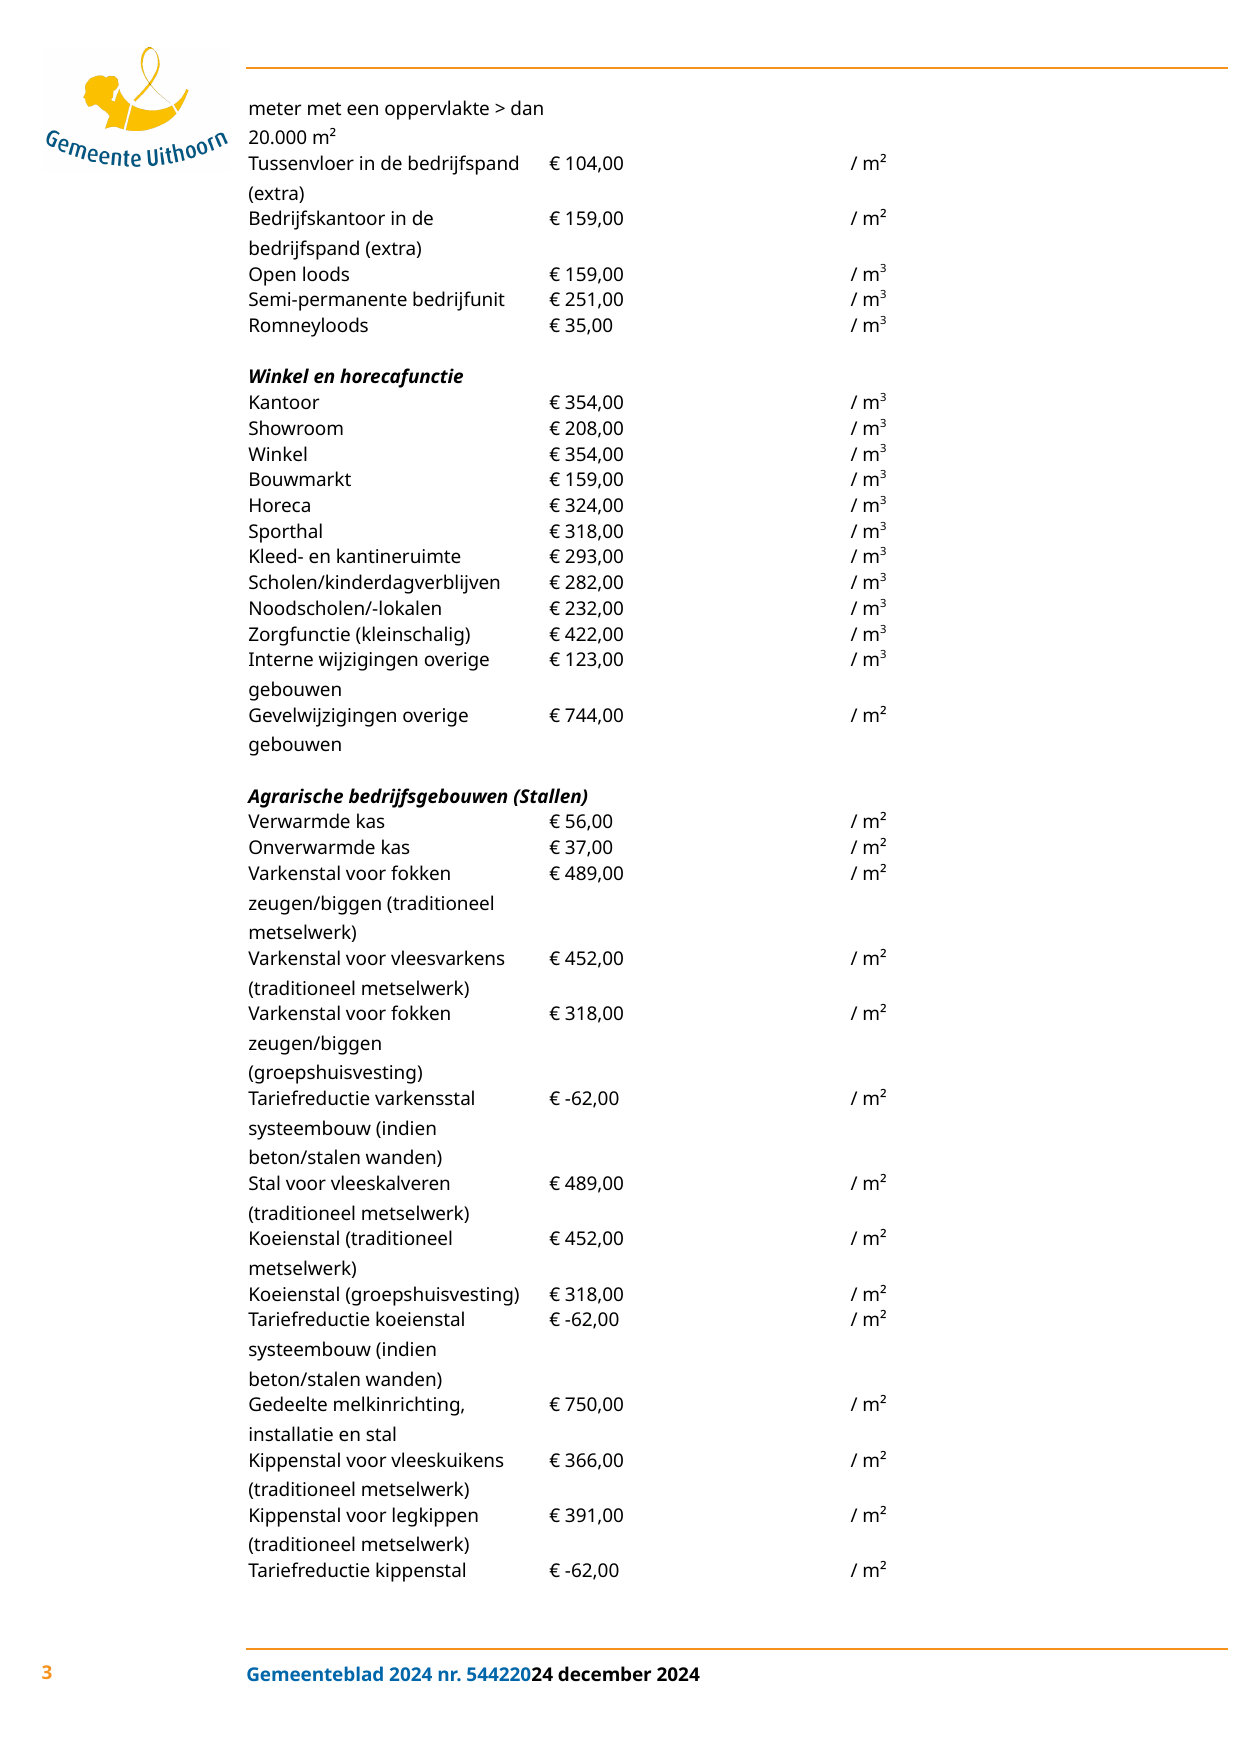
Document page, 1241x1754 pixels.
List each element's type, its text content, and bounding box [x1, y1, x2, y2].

table_cell € 452,00 [549, 945, 850, 1000]
table_cell Noodscholen/-lokalen [248, 595, 549, 621]
table_cell Onverwarmde kas [248, 835, 549, 860]
table_cell Kantoor [248, 389, 549, 415]
table_cell € 354,00 [549, 441, 850, 467]
table_cell / m3 [850, 544, 1152, 569]
table_cell € 318,00 [549, 1000, 850, 1085]
table_cell / m3 [850, 312, 1152, 338]
table_cell Gedeelte melkinrichting, installatie en stal [248, 1391, 549, 1447]
table_cell / m² [850, 1391, 1152, 1447]
table_cell Semi-permanente bedrijfunit [248, 286, 549, 312]
table_cell Tariefreductie varkensstal systeembouw (indien beton/stalen wanden) [248, 1085, 549, 1170]
table_cell Koeienstal (traditioneel metselwerk) [248, 1226, 549, 1281]
table_cell / m3 [850, 286, 1152, 312]
table_cell € 123,00 [549, 647, 850, 702]
table_cell € 750,00 [549, 1391, 850, 1447]
table_cell / m3 [850, 389, 1152, 415]
table_cell Verwarmde kas [248, 809, 549, 834]
table_cell [549, 95, 850, 150]
table_cell Kippenstal voor vleeskuikens (traditioneel metselwerk) [248, 1447, 549, 1502]
table_cell [850, 95, 1152, 150]
picture [41, 47, 231, 172]
table_cell € 104,00 [549, 150, 850, 205]
table_cell € 159,00 [549, 467, 850, 492]
table_cell / m3 [850, 595, 1152, 621]
table_cell / m² [850, 1085, 1152, 1170]
table_cell € 293,00 [549, 544, 850, 569]
table_cell Agrarische bedrijfsgebouwen (Stallen) [248, 783, 1152, 809]
table_cell / m² [850, 1170, 1152, 1226]
table_cell Tariefreductie koeienstal systeembouw (indien beton/stalen wanden) [248, 1307, 549, 1391]
table_cell Varkenstal voor fokken zeugen/biggen (traditioneel metselwerk) [248, 860, 549, 945]
table_cell € -62,00 [549, 1085, 850, 1170]
table_cell / m² [850, 945, 1152, 1000]
table_cell € 318,00 [549, 1281, 850, 1307]
table_cell / m² [850, 702, 1152, 757]
table_cell Bedrijfskantoor in de bedrijfspand (extra) [248, 205, 549, 261]
table_cell € 452,00 [549, 1226, 850, 1281]
table_cell € 744,00 [549, 702, 850, 757]
table_cell Bouwmarkt [248, 467, 549, 492]
table_cell € 354,00 [549, 389, 850, 415]
table_cell Varkenstal voor vleesvarkens (traditioneel metselwerk) [248, 945, 549, 1000]
table_cell / m² [850, 1447, 1152, 1502]
table_cell Sporthal [248, 518, 549, 544]
table_cell € 489,00 [549, 860, 850, 945]
table_cell € -62,00 [549, 1558, 850, 1583]
table_cell € 282,00 [549, 570, 850, 595]
table_cell € 324,00 [549, 492, 850, 518]
table_cell € 37,00 [549, 835, 850, 860]
table_cell [248, 338, 1152, 364]
table_cell € -62,00 [549, 1307, 850, 1391]
table_cell / m² [850, 1000, 1152, 1085]
table_cell / m3 [850, 415, 1152, 441]
table_cell € 208,00 [549, 415, 850, 441]
table_cell / m² [850, 1281, 1152, 1307]
table_cell Kleed- en kantineruimte [248, 544, 549, 569]
table_cell Kippenstal voor legkippen (traditioneel metselwerk) [248, 1502, 549, 1557]
table_cell Varkenstal voor fokken zeugen/biggen (groepshuisvesting) [248, 1000, 549, 1085]
table_cell / m3 [850, 467, 1152, 492]
table_cell / m² [850, 835, 1152, 860]
table_cell Horeca [248, 492, 549, 518]
table_cell / m3 [850, 647, 1152, 702]
table_cell Romneyloods [248, 312, 549, 338]
table_cell € 422,00 [549, 621, 850, 647]
table_cell € 318,00 [549, 518, 850, 544]
table_cell [248, 757, 1152, 783]
table_cell / m² [850, 1558, 1152, 1583]
table_cell / m² [850, 809, 1152, 834]
table_cell / m² [850, 860, 1152, 945]
table_cell Winkel [248, 441, 549, 467]
table_cell € 366,00 [549, 1447, 850, 1502]
table_cell Zorgfunctie (kleinschalig) [248, 621, 549, 647]
table_cell Interne wijzigingen overige gebouwen [248, 647, 549, 702]
table_cell Open loods [248, 261, 549, 286]
table_cell / m² [850, 150, 1152, 205]
table_cell Showroom [248, 415, 549, 441]
table_cell Koeienstal (groepshuisvesting) [248, 1281, 549, 1307]
table_cell Stal voor vleeskalveren (traditioneel metselwerk) [248, 1170, 549, 1226]
table_cell / m3 [850, 441, 1152, 467]
table_cell € 489,00 [549, 1170, 850, 1226]
table_cell / m² [850, 1502, 1152, 1557]
table_cell € 56,00 [549, 809, 850, 834]
table_cell € 251,00 [549, 286, 850, 312]
table_cell € 159,00 [549, 261, 850, 286]
table_cell Scholen/kinderdagverblijven [248, 570, 549, 595]
table_cell / m3 [850, 570, 1152, 595]
table_cell Tariefreductie kippenstal [248, 1558, 549, 1583]
table_cell / m² [850, 1226, 1152, 1281]
table_cell / m² [850, 205, 1152, 261]
table_cell / m3 [850, 621, 1152, 647]
table_cell € 35,00 [549, 312, 850, 338]
table_cell € 159,00 [549, 205, 850, 261]
table_cell € 391,00 [549, 1502, 850, 1557]
table_cell Gevelwijzigingen overige gebouwen [248, 702, 549, 757]
table_cell / m3 [850, 492, 1152, 518]
table_cell € 232,00 [549, 595, 850, 621]
table_cell / m3 [850, 518, 1152, 544]
table_cell meter met een oppervlakte > dan 20.000 m² [248, 95, 549, 150]
table_cell Winkel en horecafunctie [248, 364, 1152, 389]
table_cell Tussenvloer in de bedrijfspand (extra) [248, 150, 549, 205]
table_cell / m² [850, 1307, 1152, 1391]
table_cell / m3 [850, 261, 1152, 286]
